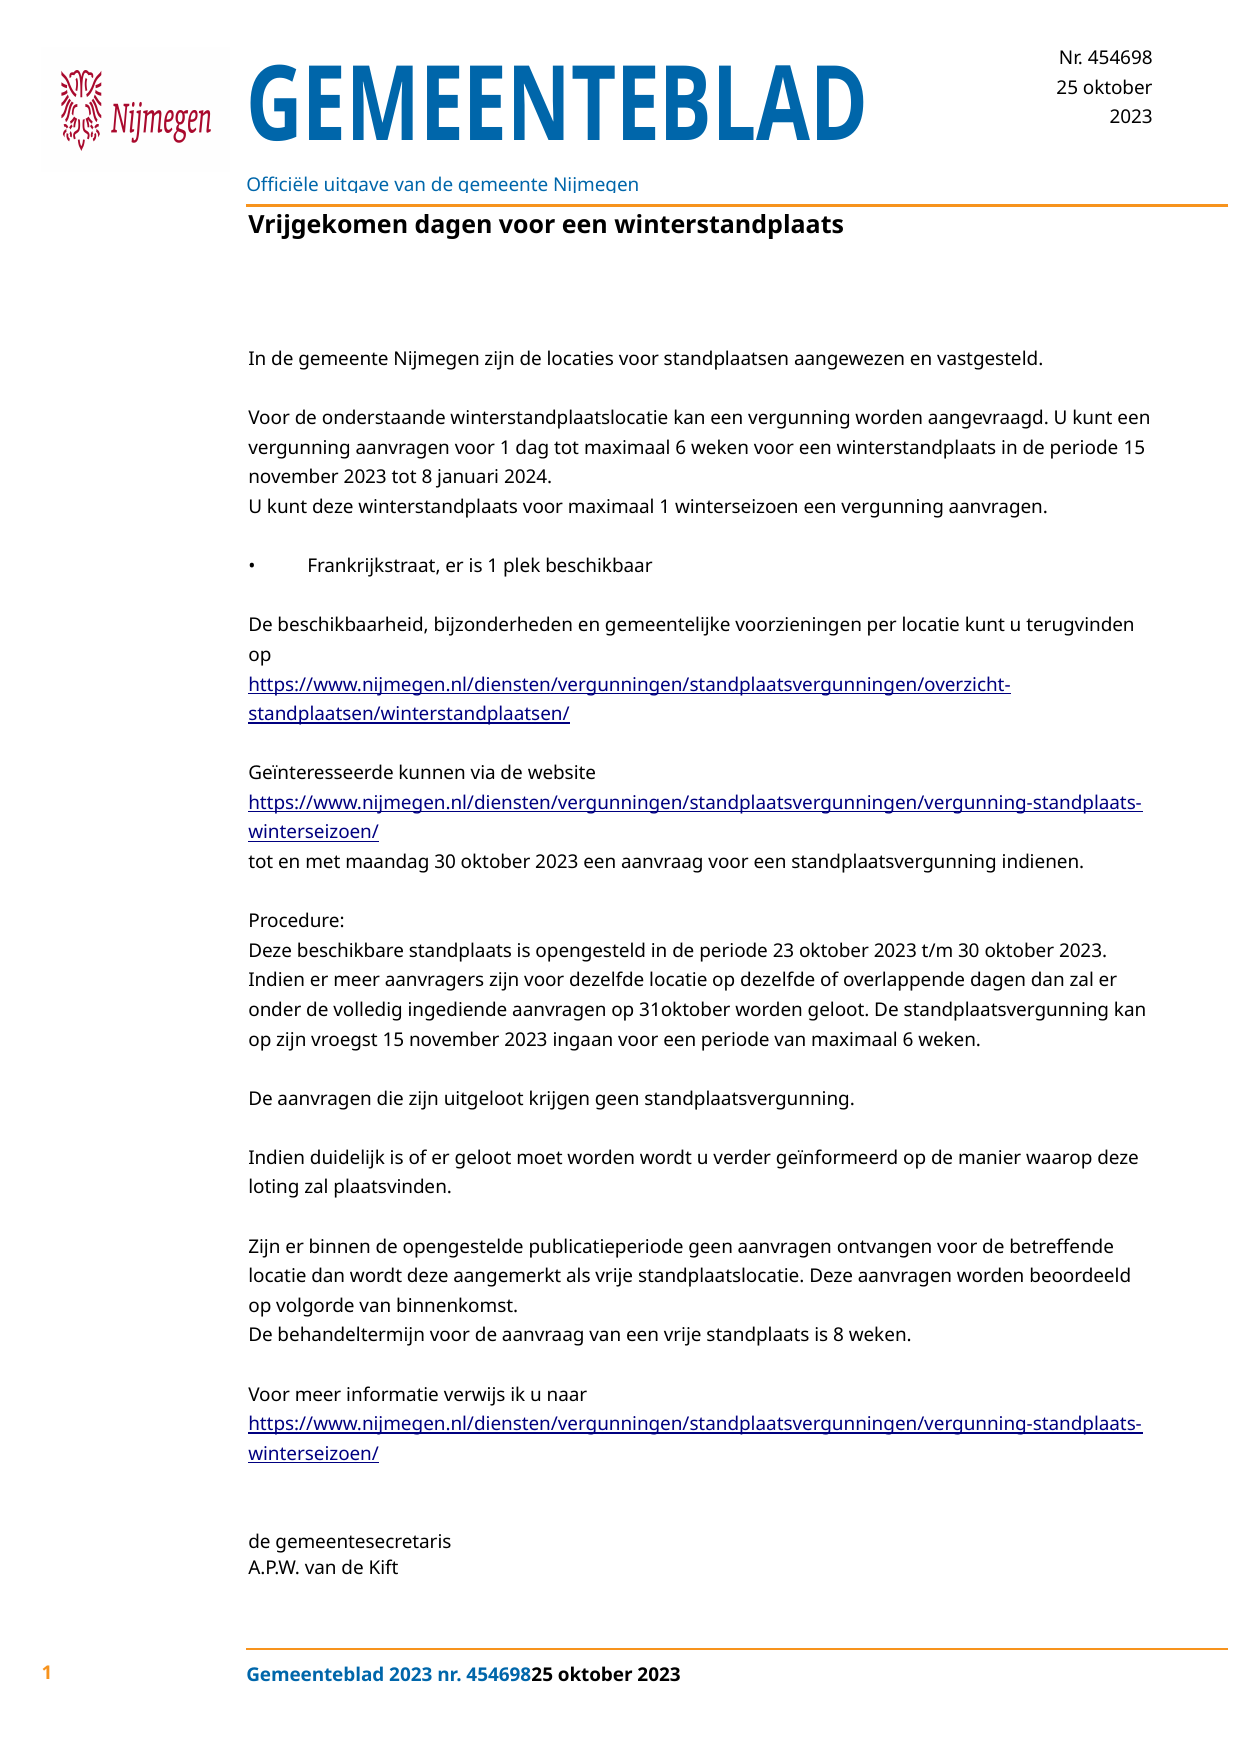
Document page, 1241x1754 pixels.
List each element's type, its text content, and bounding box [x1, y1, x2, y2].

text tot en met maandag 30 oktober 2023 een aanvraag voor een standplaatsvergunning indienen. [248, 848, 1152, 874]
text Deze beschikbare standplaats is opengesteld in de periode 23 oktober 2023 t/m 30 oktober 2023. Indien er meer aanvragers zijn voor dezelfde locatie op dezelfde of overlappende dagen dan zal er onder de volledig ingediende aanvragen op 31oktober worden geloot. De standplaatsvergunning kan op zijn vroegst 15 november 2023 ingaan voor een periode van maximaal 6 weken. [248, 937, 1152, 1051]
list Frankrijkstraat, er is 1 plek beschikbaar [248, 552, 1152, 578]
text Indien duidelijk is of er geloot moet worden wordt u verder geïnformeerd op de manier waarop deze loting zal plaatsvinden. [248, 1144, 1152, 1199]
text https://www.nijmegen.nl/diensten/vergunningen/standplaatsvergunningen/overzicht-standplaatsen/winterstandplaatsen/ [248, 671, 1152, 726]
text Procedure: [248, 907, 1152, 933]
text Vrijgekomen dagen voor een winterstandplaats [248, 207, 1152, 241]
text De behandeltermijn voor de aanvraag van een vrije standplaats is 8 weken. [248, 1322, 1152, 1347]
text De aanvragen die zijn uitgeloot krijgen geen standplaatsvergunning. [248, 1085, 1152, 1111]
text U kunt deze winterstandplaats voor maximaal 1 winterseizoen een vergunning aanvragen. [248, 493, 1152, 519]
text Voor de onderstaande winterstandplaatslocatie kan een vergunning worden aangevraagd. U kunt een vergunning aanvragen voor 1 dag tot maximaal 6 weken voor een winterstandplaats in de periode 15 november 2023 tot 8 januari 2024. [248, 404, 1152, 489]
text Zijn er binnen de opengestelde publicatieperiode geen aanvragen ontvangen voor de betreffende locatie dan wordt deze aangemerkt als vrije standplaatslocatie. Deze aanvragen worden beoordeeld op volgorde van binnenkomst. [248, 1233, 1152, 1318]
picture [41, 47, 231, 172]
text Geïnteresseerde kunnen via de website https://www.nijmegen.nl/diensten/vergunningen/standplaatsvergunningen/vergunning-standplaats-winterseizoen/ [248, 759, 1152, 844]
text Voor meer informatie verwijs ik u naar https://www.nijmegen.nl/diensten/vergunningen/standplaatsvergunningen/vergunning-standplaats-winterseizoen/ [248, 1381, 1152, 1466]
text In de gemeente Nijmegen zijn de locaties voor standplaatsen aangewezen en vastgesteld. [248, 345, 1152, 371]
text De beschikbaarheid, bijzonderheden en gemeentelijke voorzieningen per locatie kunt u terugvinden op [248, 612, 1152, 667]
text A.P.W. van de Kift [248, 1554, 1152, 1580]
text de gemeentesecretaris [248, 1529, 1152, 1554]
